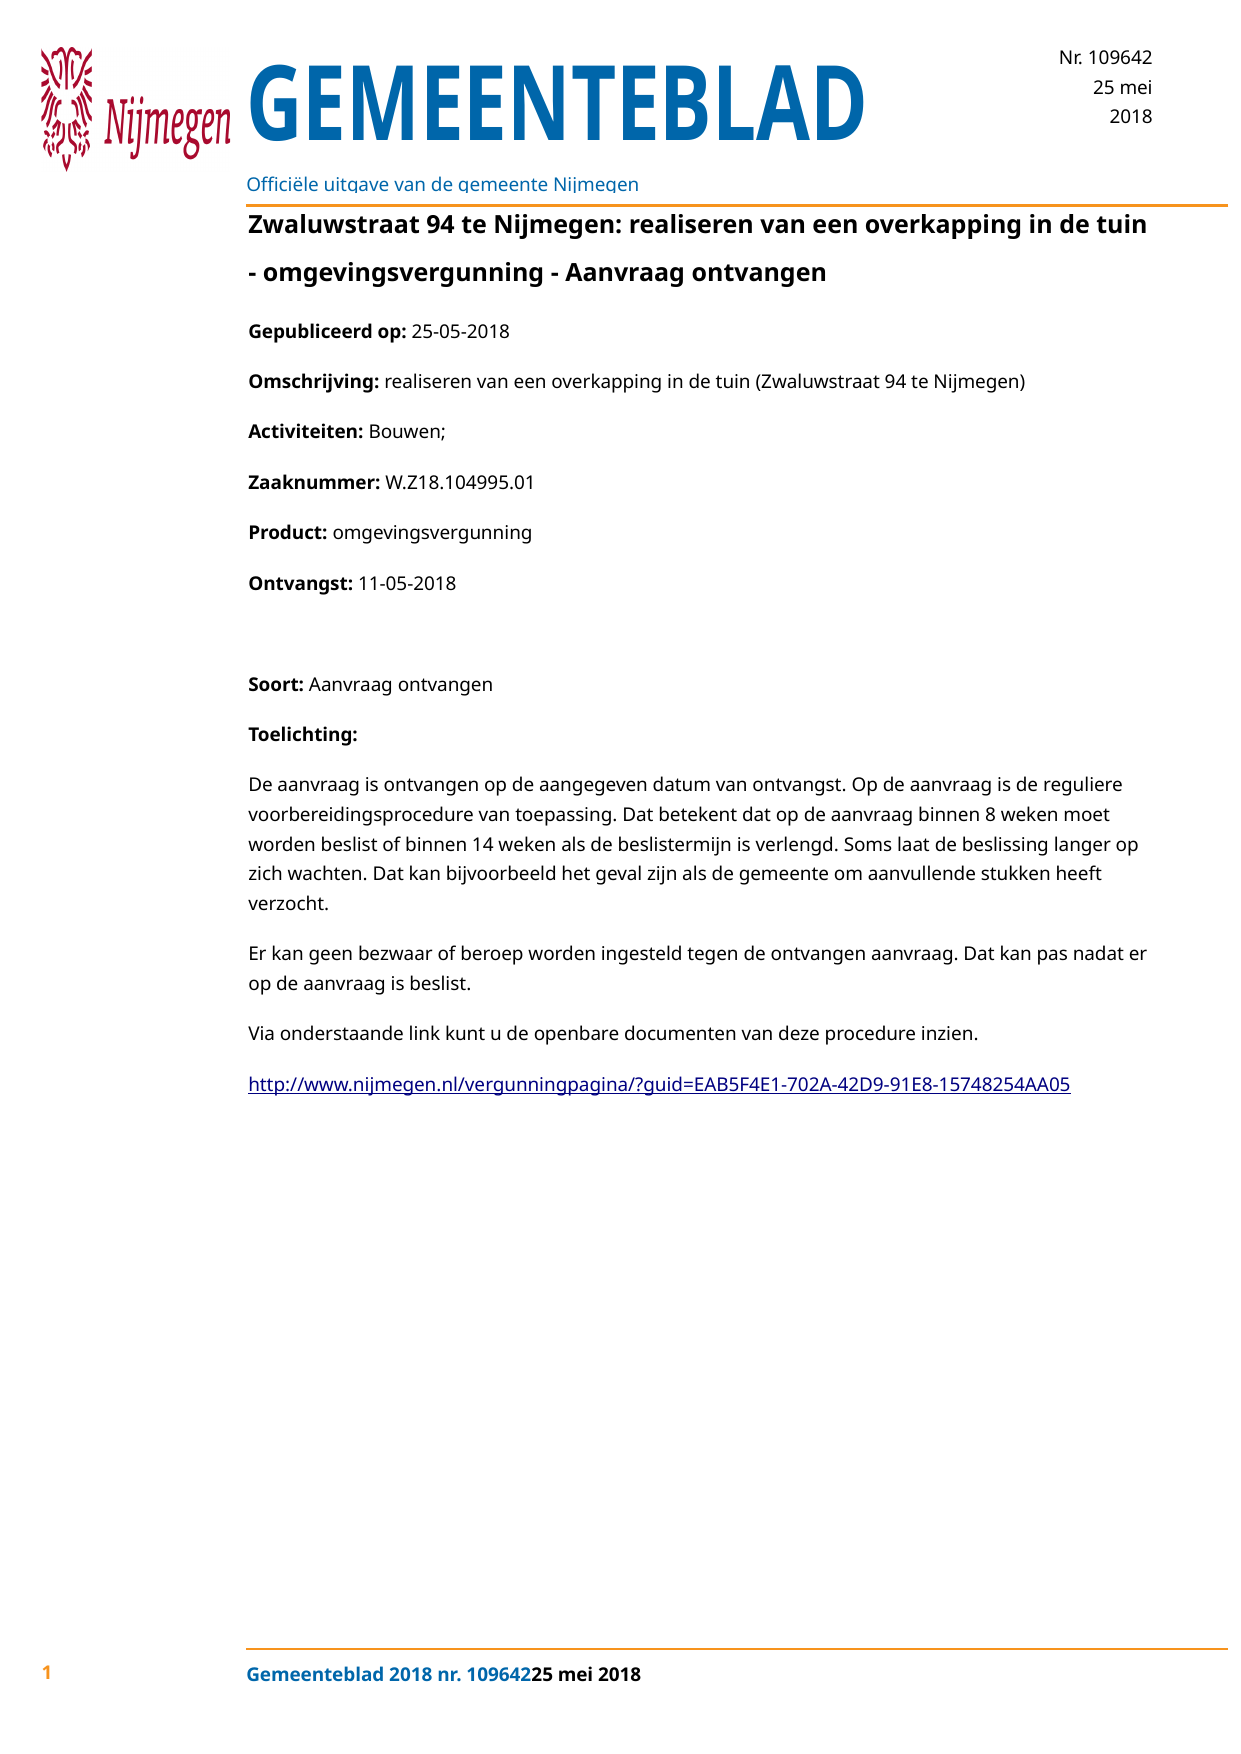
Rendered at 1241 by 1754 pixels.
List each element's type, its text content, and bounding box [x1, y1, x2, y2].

text Product: omgevingsvergunning [248, 519, 1152, 545]
picture [41, 47, 231, 172]
text Activiteiten: Bouwen; [248, 419, 1152, 444]
text http://www.nijmegen.nl/vergunningpagina/?guid=EAB5F4E1-702A-42D9-91E8-15748254AA05 [248, 1071, 1152, 1097]
text Ontvangst: 11-05-2018 [248, 570, 1152, 596]
text Via onderstaande link kunt u de openbare documenten van deze procedure inzien. [248, 1020, 1152, 1046]
text Soort: Aanvraag ontvangen [248, 671, 1152, 697]
text Zaaknummer: W.Z18.104995.01 [248, 469, 1152, 495]
text Zwaluwstraat 94 te Nijmegen: realiseren van een overkapping in de tuin - omgevingsvergunning - Aanvraag ontvangen [248, 207, 1152, 288]
text Omschrijving: realiseren van een overkapping in de tuin (Zwaluwstraat 94 te Nijmegen) [248, 368, 1152, 394]
text Toelichting: [248, 721, 1152, 747]
text De aanvraag is ontvangen op de aangegeven datum van ontvangst. Op de aanvraag is de reguliere voorbereidingsprocedure van toepassing. Dat betekent dat op de aanvraag binnen 8 weken moet worden beslist of binnen 14 weken als de beslistermijn is verlengd. Soms laat de beslissing langer op zich wachten. Dat kan bijvoorbeeld het geval zijn als de gemeente om aanvullende stukken heeft verzocht. [248, 772, 1152, 916]
text Er kan geen bezwaar of beroep worden ingesteld tegen de ontvangen aanvraag. Dat kan pas nadat er op de aanvraag is beslist. [248, 940, 1152, 996]
text Gepubliceerd op: 25-05-2018 [248, 318, 1152, 344]
